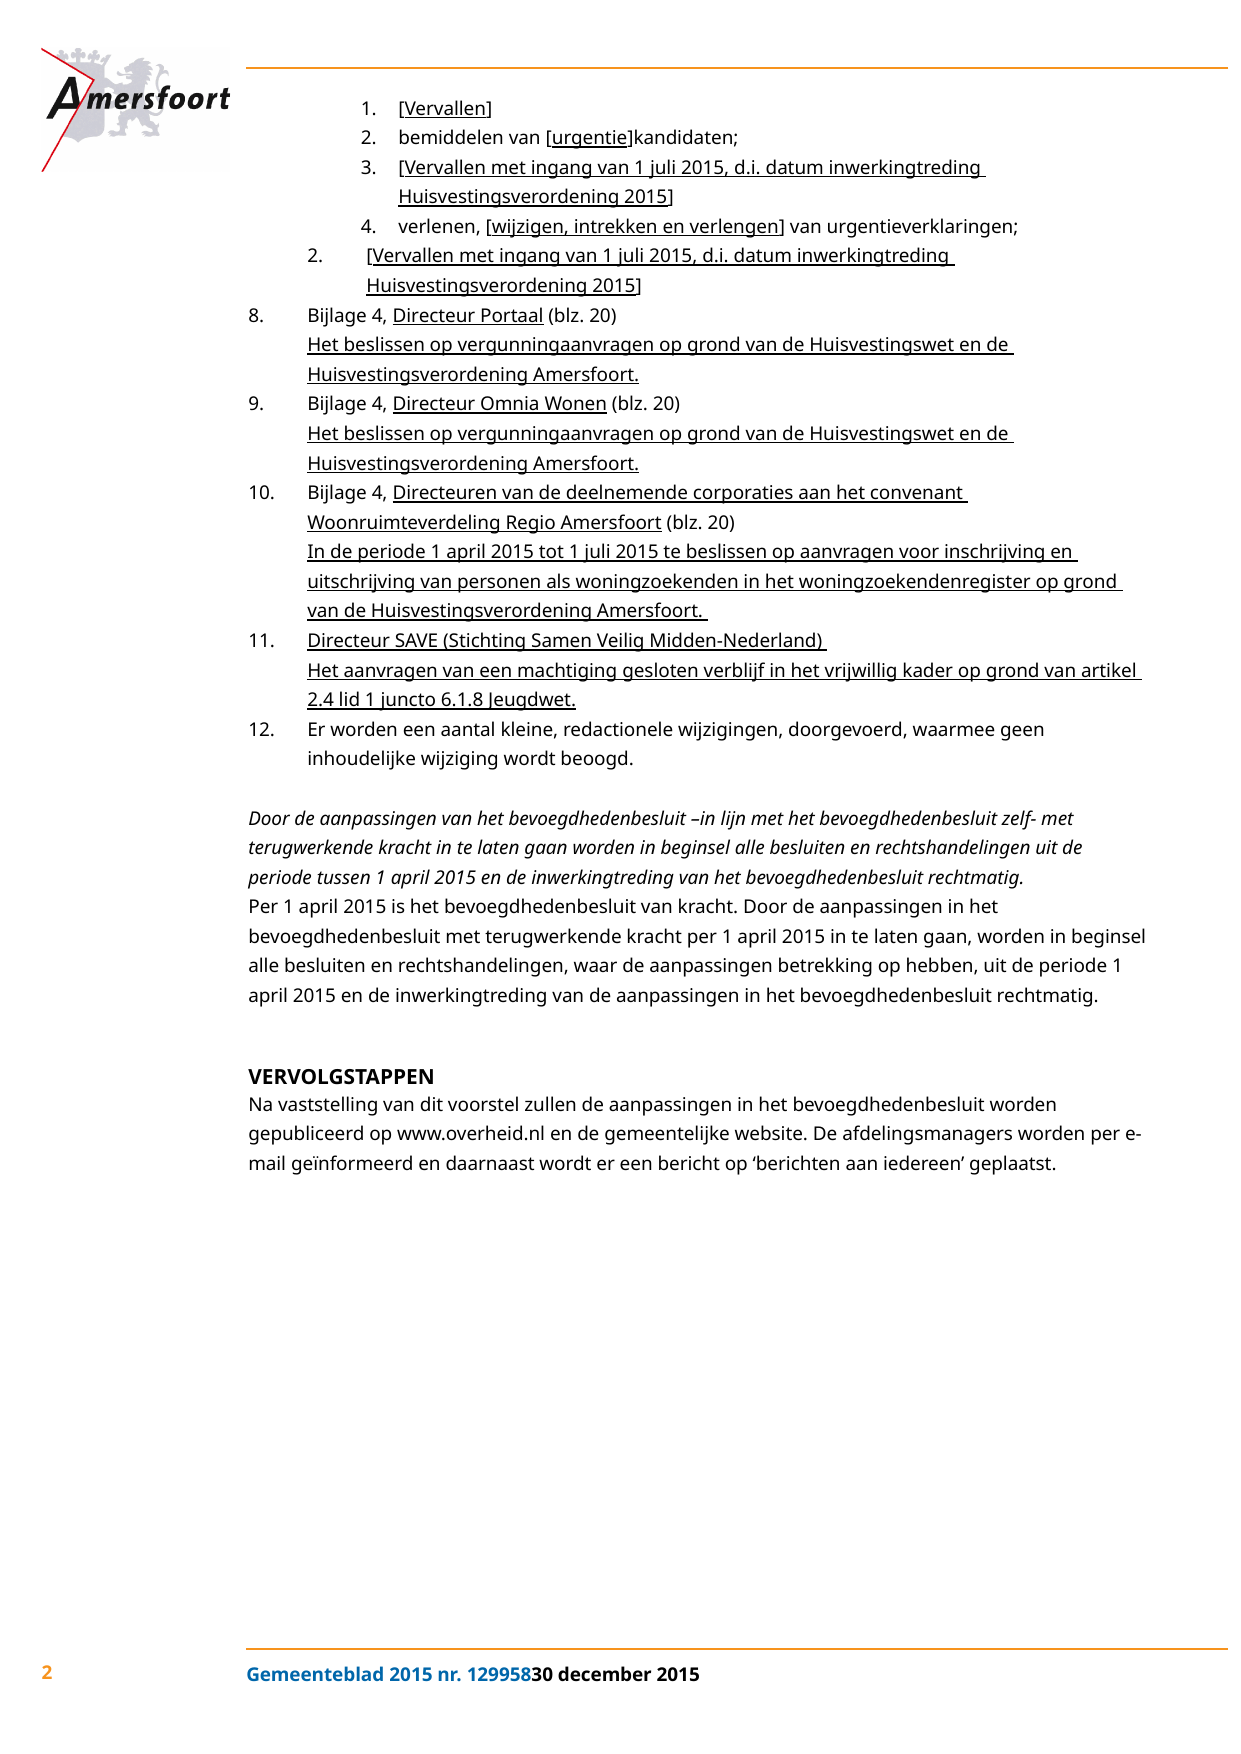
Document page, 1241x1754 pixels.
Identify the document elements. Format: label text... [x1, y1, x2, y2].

list Er worden een aantal kleine, redactionele wijzigingen, doorgevoerd, waarmee geen inhoudelijke wijziging wordt beoogd. [248, 716, 1152, 771]
list Bijlage 4, Directeur Portaal (blz. 20) [248, 302, 1152, 328]
list Het aanvragen van een machtiging gesloten verblijf in het vrijwillig kader op grond van artikel 2.4 lid 1 juncto 6.1.8 Jeugdwet. [248, 657, 1152, 712]
list [Vervallen met ingang van 1 juli 2015, d.i. datum inwerkingtreding Huisvestingsverordening 2015] [307, 243, 1152, 298]
list verlenen, [wijzigen, intrekken en verlengen] van urgentieverklaringen; [361, 213, 1152, 239]
list [Vervallen met ingang van 1 juli 2015, d.i. datum inwerkingtreding Huisvestingsverordening 2015] [361, 154, 1152, 209]
list bemiddelen van [urgentie]kandidaten; [361, 124, 1152, 150]
list In de periode 1 april 2015 tot 1 juli 2015 te beslissen op aanvragen voor inschrijving en uitschrijving van personen als woningzoekenden in het woningzoekendenregister op grond van de Huisvestingsverordening Amersfoort. [248, 538, 1152, 623]
list Directeur SAVE (Stichting Samen Veilig Midden-Nederland) [248, 627, 1152, 653]
text VERVOLGSTAPPEN [248, 1062, 1152, 1091]
list Bijlage 4, Directeur Omnia Wonen (blz. 20) [248, 391, 1152, 416]
list Het beslissen op vergunningaanvragen op grond van de Huisvestingswet en de Huisvestingsverordening Amersfoort. [248, 420, 1152, 476]
list [Vervallen] [361, 95, 1152, 121]
text Door de aanpassingen van het bevoegdhedenbesluit –in lijn met het bevoegdhedenbesluit zelf- met terugwerkende kracht in te laten gaan worden in beginsel alle besluiten en rechtshandelingen uit de periode tussen 1 april 2015 en de inwerkingtreding van het bevoegdhedenbesluit rechtmatig. [248, 805, 1152, 890]
picture [41, 47, 231, 172]
list Bijlage 4, Directeuren van de deelnemende corporaties aan het convenant Woonruimteverdeling Regio Amersfoort (blz. 20) [248, 479, 1152, 535]
list Het beslissen op vergunningaanvragen op grond van de Huisvestingswet en de Huisvestingsverordening Amersfoort. [248, 331, 1152, 387]
text Per 1 april 2015 is het bevoegdhedenbesluit van kracht. Door de aanpassingen in het bevoegdhedenbesluit met terugwerkende kracht per 1 april 2015 in te laten gaan, worden in beginsel alle besluiten en rechtshandelingen, waar de aanpassingen betrekking op hebben, uit de periode 1 april 2015 en de inwerkingtreding van de aanpassingen in het bevoegdhedenbesluit rechtmatig. [248, 893, 1152, 1008]
text Na vaststelling van dit voorstel zullen de aanpassingen in het bevoegdhedenbesluit worden gepubliceerd op www.overheid.nl en de gemeentelijke website. De afdelingsmanagers worden per e-mail geïnformeerd en daarnaast wordt er een bericht op ‘berichten aan iedereen’ geplaatst. [248, 1091, 1152, 1176]
